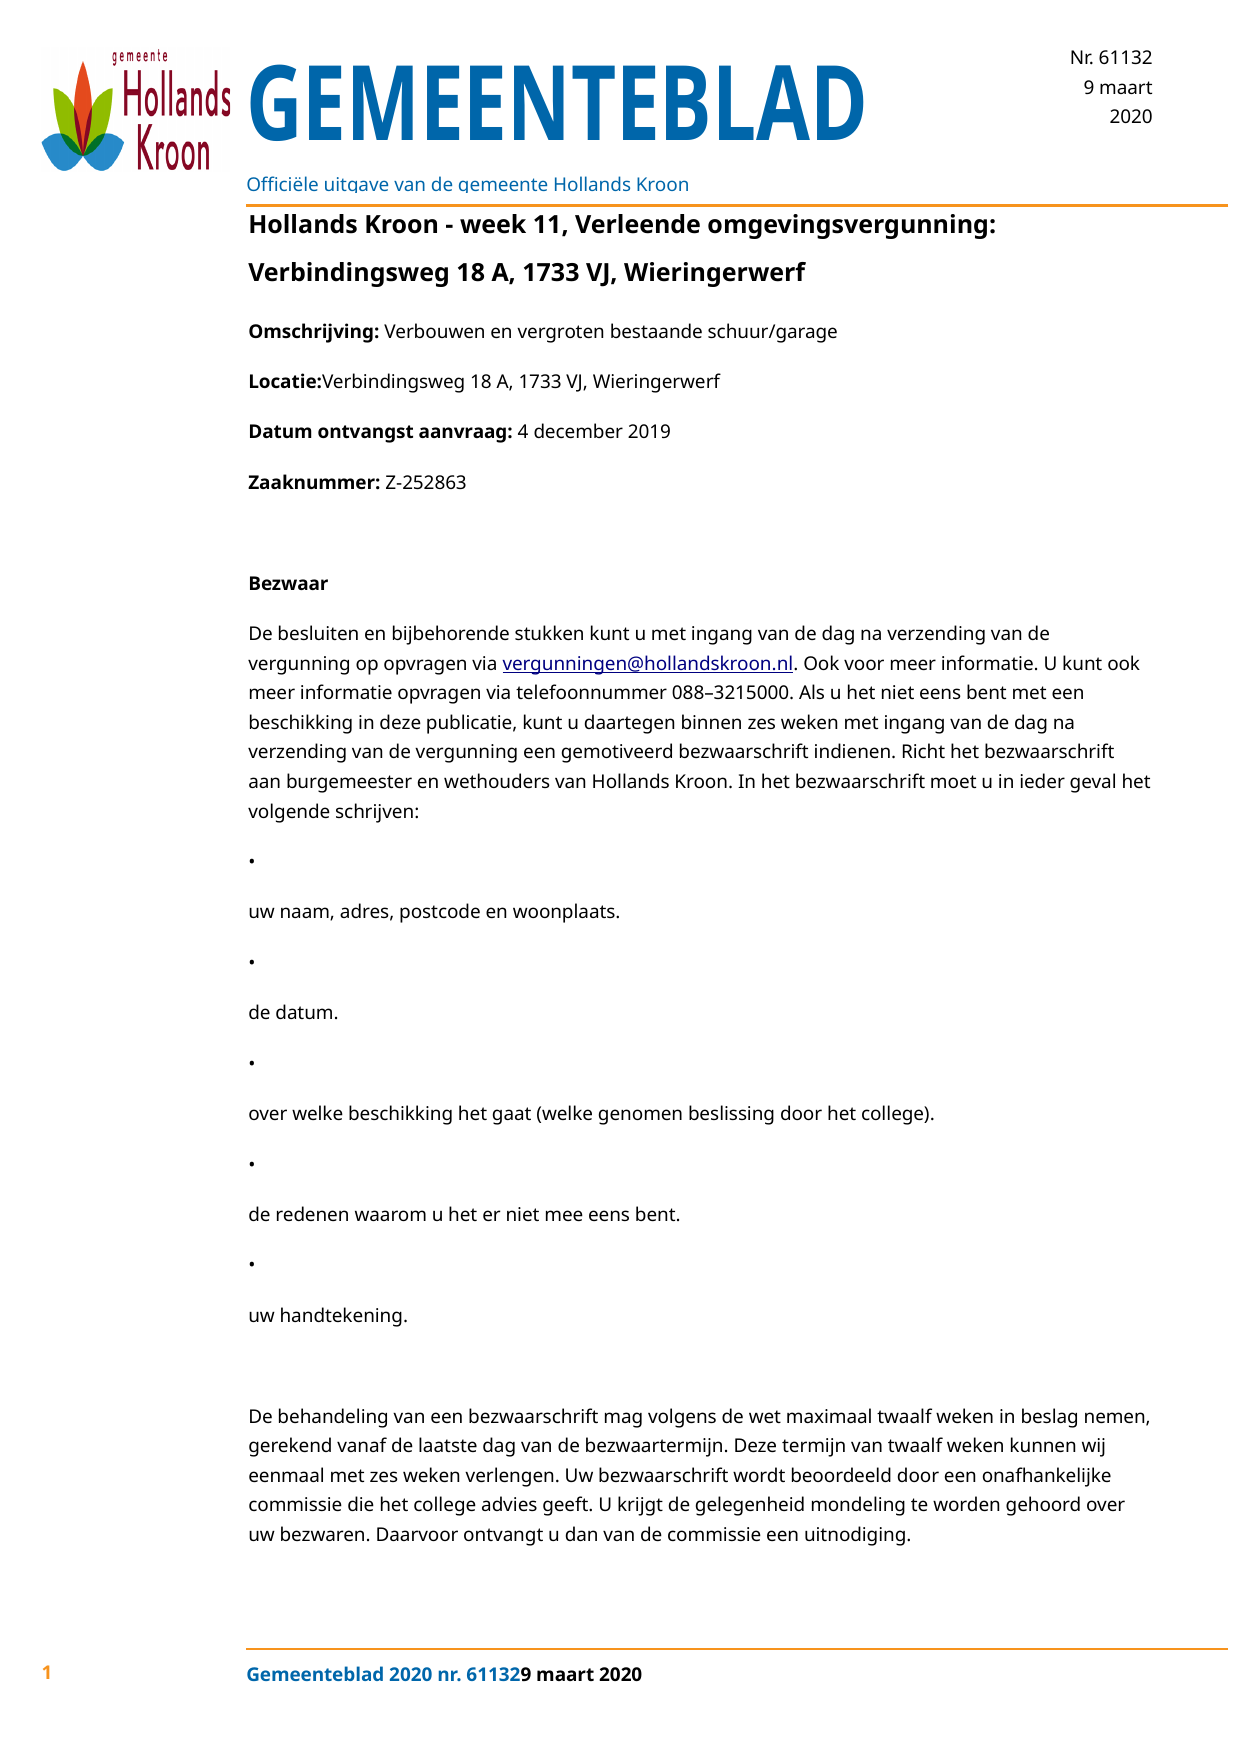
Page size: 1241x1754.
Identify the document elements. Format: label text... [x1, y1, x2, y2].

text Zaaknummer: Z-252863 [248, 469, 1152, 495]
text Bezwaar [248, 570, 1152, 596]
text • [248, 848, 1152, 874]
text De behandeling van een bezwaarschrift mag volgens de wet maximaal twaalf weken in beslag nemen, gerekend vanaf de laatste dag van de bezwaartermijn. Deze termijn van twaalf weken kunnen wij eenmaal met zes weken verlengen. Uw bezwaarschrift wordt beoordeeld door een onafhankelijke commissie die het college advies geeft. U krijgt de gelegenheid mondeling te worden gehoord over uw bezwaren. Daarvoor ontvangt u dan van de commissie een uitnodiging. [248, 1403, 1152, 1547]
text de redenen waarom u het er niet mee eens bent. [248, 1201, 1152, 1227]
text Omschrijving: Verbouwen en vergroten bestaande schuur/garage [248, 318, 1152, 344]
text De besluiten en bijbehorende stukken kunt u met ingang van de dag na verzending van de vergunning op opvragen via vergunningen@hollandskroon.nl. Ook voor meer informatie. U kunt ook meer informatie opvragen via telefoonnummer 088–3215000. Als u het niet eens bent met een beschikking in deze publicatie, kunt u daartegen binnen zes weken met ingang van de dag na verzending van de vergunning een gemotiveerd bezwaarschrift indienen. Richt het bezwaarschrift aan burgemeester en wethouders van Hollands Kroon. In het bezwaarschrift moet u in ieder geval het volgende schrijven: [248, 620, 1152, 824]
text Hollands Kroon - week 11, Verleende omgevingsvergunning: Verbindingsweg 18 A, 1733 VJ, Wieringerwerf [248, 207, 1152, 288]
picture [41, 47, 231, 172]
text • [248, 1252, 1152, 1277]
text • [248, 1151, 1152, 1177]
text over welke beschikking het gaat (welke genomen beslissing door het college). [248, 1100, 1152, 1126]
text • [248, 949, 1152, 975]
text • [248, 1050, 1152, 1076]
text Locatie:Verbindingsweg 18 A, 1733 VJ, Wieringerwerf [248, 368, 1152, 394]
text Datum ontvangst aanvraag: 4 december 2019 [248, 419, 1152, 444]
text uw handtekening. [248, 1302, 1152, 1328]
text uw naam, adres, postcode en woonplaats. [248, 899, 1152, 924]
text de datum. [248, 999, 1152, 1025]
